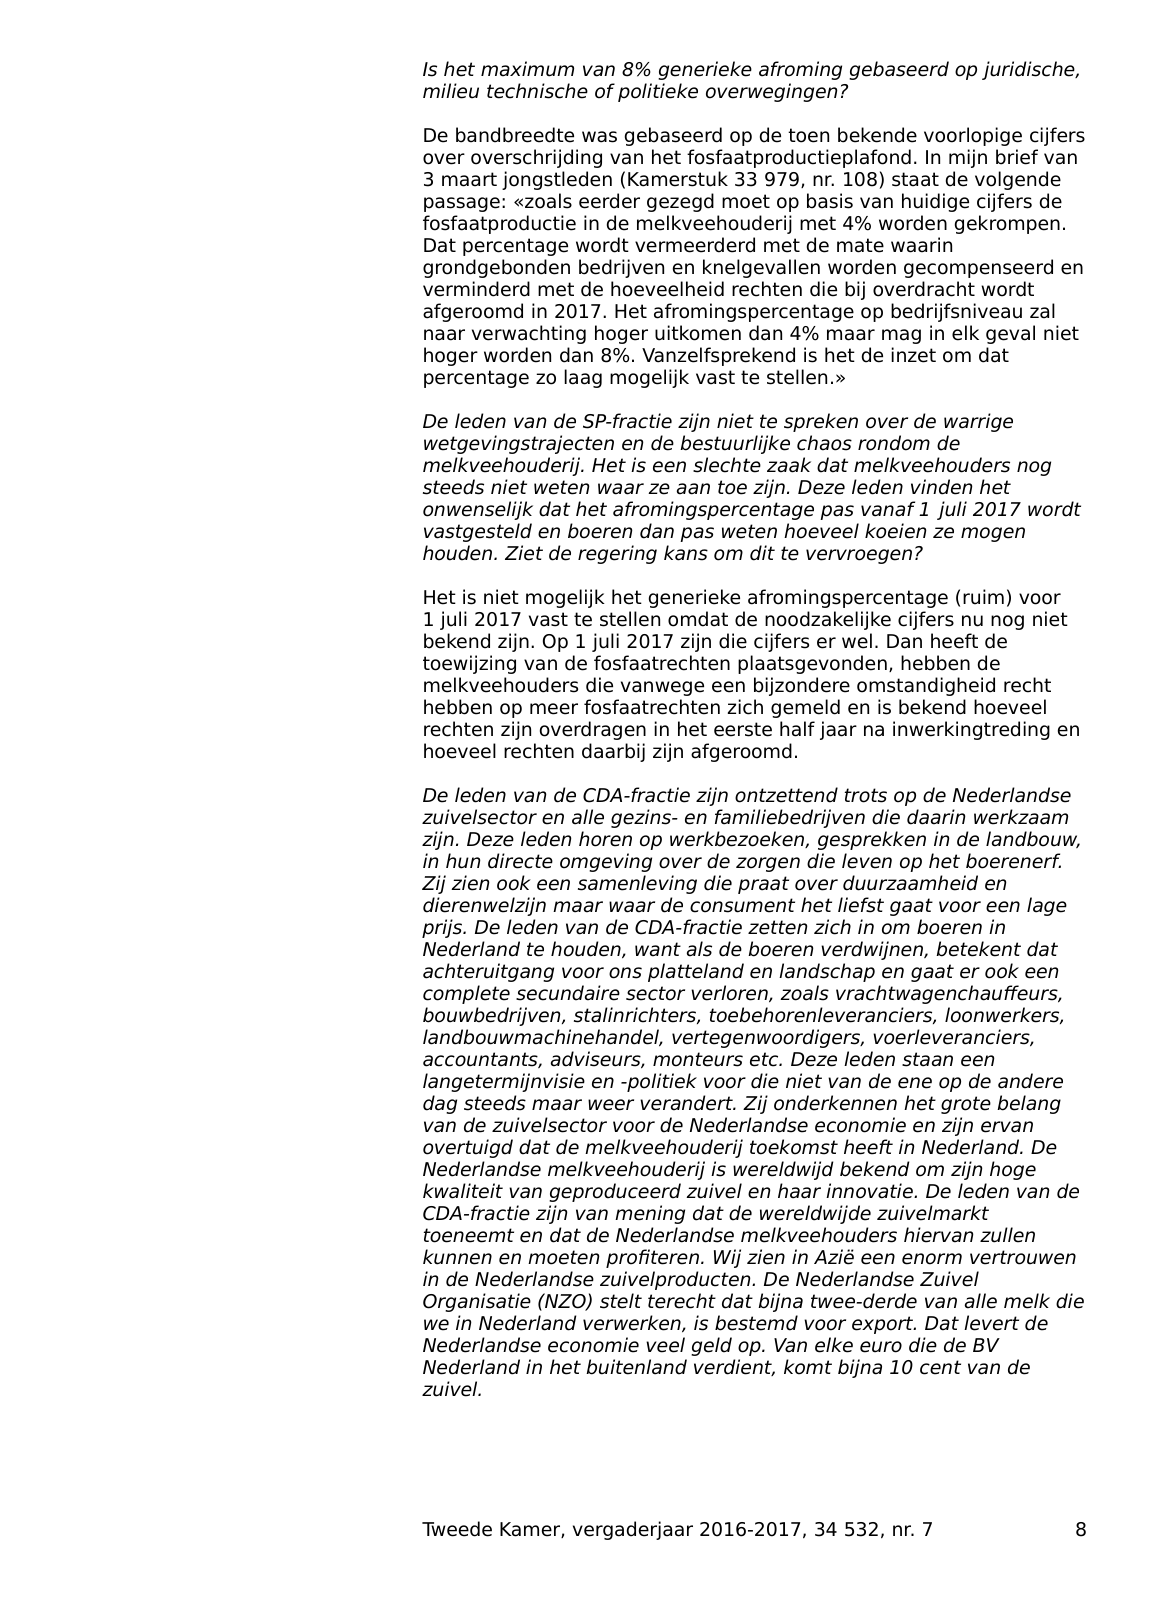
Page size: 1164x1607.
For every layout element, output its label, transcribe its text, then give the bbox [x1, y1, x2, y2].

text De bandbreedte was gebaseerd op de toen bekende voorlopige cijfers over overschrijding van het fosfaatproductieplafond. In mijn brief van 3 maart jongstleden (Kamerstuk 33 979, nr. 108) staat de volgende passage: «zoals eerder gezegd moet op basis van huidige cijfers de fosfaatproductie in de melkveehouderij met 4% worden gekrompen. Dat percentage wordt vermeerderd met de mate waarin grondgebonden bedrijven en knelgevallen worden gecompenseerd en verminderd met de hoeveelheid rechten die bij overdracht wordt afgeroomd in 2017. Het afromingspercentage op bedrijfsniveau zal naar verwachting hoger uitkomen dan 4% maar mag in elk geval niet hoger worden dan 8%. Vanzelfsprekend is het de inzet om dat percentage zo laag mogelijk vast te stellen.» [422, 125, 1087, 389]
text De leden van de CDA-fractie zijn ontzettend trots op de Nederlandse zuivelsector en alle gezins- en familiebedrijven die daarin werkzaam zijn. Deze leden horen op werkbezoeken, gesprekken in de landbouw, in hun directe omgeving over de zorgen die leven op het boerenerf. Zij zien ook een samenleving die praat over duurzaamheid en dierenwelzijn maar waar de consument het liefst gaat voor een lage prijs. De leden van de CDA-fractie zetten zich in om boeren in Nederland te houden, want als de boeren verdwijnen, betekent dat achteruitgang voor ons platteland en landschap en gaat er ook een complete secundaire sector verloren, zoals vrachtwagenchauffeurs, bouwbedrijven, stalinrichters, toebehorenleveranciers, loonwerkers, landbouwmachinehandel, vertegenwoordigers, voerleveranciers, accountants, adviseurs, monteurs etc. Deze leden staan een langetermijnvisie en -politiek voor die niet van de ene op de andere dag steeds maar weer verandert. Zij onderkennen het grote belang van de zuivelsector voor de Nederlandse economie en zijn ervan overtuigd dat de melkveehouderij toekomst heeft in Nederland. De Nederlandse melkveehouderij is wereldwijd bekend om zijn hoge kwaliteit van geproduceerd zuivel en haar innovatie. De leden van de CDA-fractie zijn van mening dat de wereldwijde zuivelmarkt toeneemt en dat de Nederlandse melkveehouders hiervan zullen kunnen en moeten profiteren. Wij zien in Azië een enorm vertrouwen in de Nederlandse zuivelproducten. De Nederlandse Zuivel Organisatie (NZO) stelt terecht dat bijna twee-derde van alle melk die we in Nederland verwerken, is bestemd voor export. Dat levert de Nederlandse economie veel geld op. Van elke euro die de BV Nederland in het buitenland verdient, komt bijna 10 cent van de zuivel. [422, 785, 1087, 1401]
text Het is niet mogelijk het generieke afromingspercentage (ruim) voor 1 juli 2017 vast te stellen omdat de noodzakelijke cijfers nu nog niet bekend zijn. Op 1 juli 2017 zijn die cijfers er wel. Dan heeft de toewijzing van de fosfaatrechten plaatsgevonden, hebben de melkveehouders die vanwege een bijzondere omstandigheid recht hebben op meer fosfaatrechten zich gemeld en is bekend hoeveel rechten zijn overdragen in het eerste half jaar na inwerkingtreding en hoeveel rechten daarbij zijn afgeroomd. [422, 587, 1087, 763]
text De leden van de SP-fractie zijn niet te spreken over de warrige wetgevingstrajecten en de bestuurlijke chaos rondom de melkveehouderij. Het is een slechte zaak dat melkveehouders nog steeds niet weten waar ze aan toe zijn. Deze leden vinden het onwenselijk dat het afromingspercentage pas vanaf 1 juli 2017 wordt vastgesteld en boeren dan pas weten hoeveel koeien ze mogen houden. Ziet de regering kans om dit te vervroegen? [422, 411, 1087, 565]
text Is het maximum van 8% generieke afroming gebaseerd op juridische, milieu technische of politieke overwegingen? [422, 59, 1087, 103]
